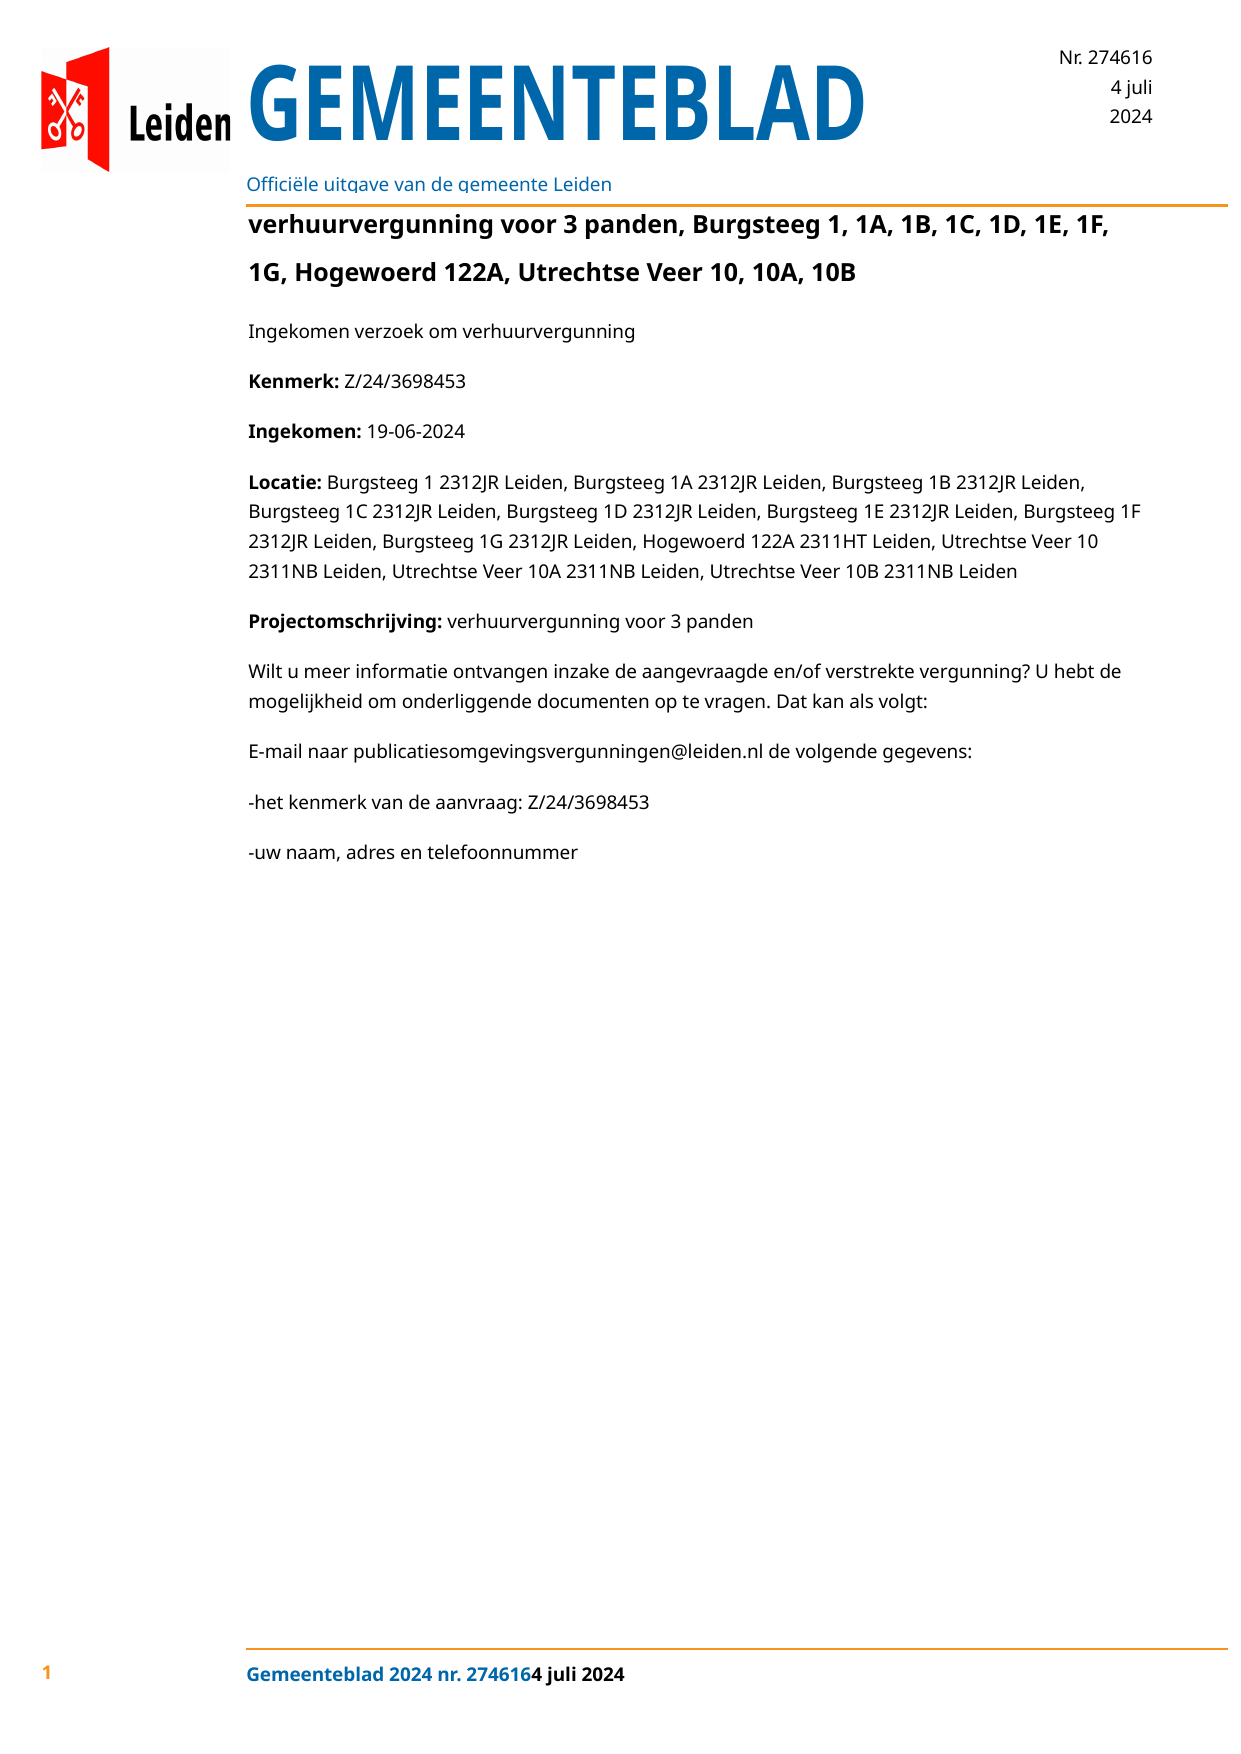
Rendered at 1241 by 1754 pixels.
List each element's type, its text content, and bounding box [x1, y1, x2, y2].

text Locatie: Burgsteeg 1 2312JR Leiden, Burgsteeg 1A 2312JR Leiden, Burgsteeg 1B 2312JR Leiden, Burgsteeg 1C 2312JR Leiden, Burgsteeg 1D 2312JR Leiden, Burgsteeg 1E 2312JR Leiden, Burgsteeg 1F 2312JR Leiden, Burgsteeg 1G 2312JR Leiden, Hogewoerd 122A 2311HT Leiden, Utrechtse Veer 10 2311NB Leiden, Utrechtse Veer 10A 2311NB Leiden, Utrechtse Veer 10B 2311NB Leiden [248, 469, 1152, 584]
text Kenmerk: Z/24/3698453 [248, 368, 1152, 394]
picture [41, 47, 231, 172]
text -uw naam, adres en telefoonnummer [248, 839, 1152, 865]
text E-mail naar publicatiesomgevingsvergunningen@leiden.nl de volgende gegevens: [248, 739, 1152, 764]
text Ingekomen: 19-06-2024 [248, 419, 1152, 444]
text Ingekomen verzoek om verhuurvergunning [248, 318, 1152, 344]
text Wilt u meer informatie ontvangen inzake de aangevraagde en/of verstrekte vergunning? U hebt de mogelijkheid om onderliggende documenten op te vragen. Dat kan als volgt: [248, 659, 1152, 714]
text verhuurvergunning voor 3 panden, Burgsteeg 1, 1A, 1B, 1C, 1D, 1E, 1F, 1G, Hogewoerd 122A, Utrechtse Veer 10, 10A, 10B [248, 207, 1152, 288]
text -het kenmerk van de aanvraag: Z/24/3698453 [248, 789, 1152, 815]
text Projectomschrijving: verhuurvergunning voor 3 panden [248, 608, 1152, 634]
